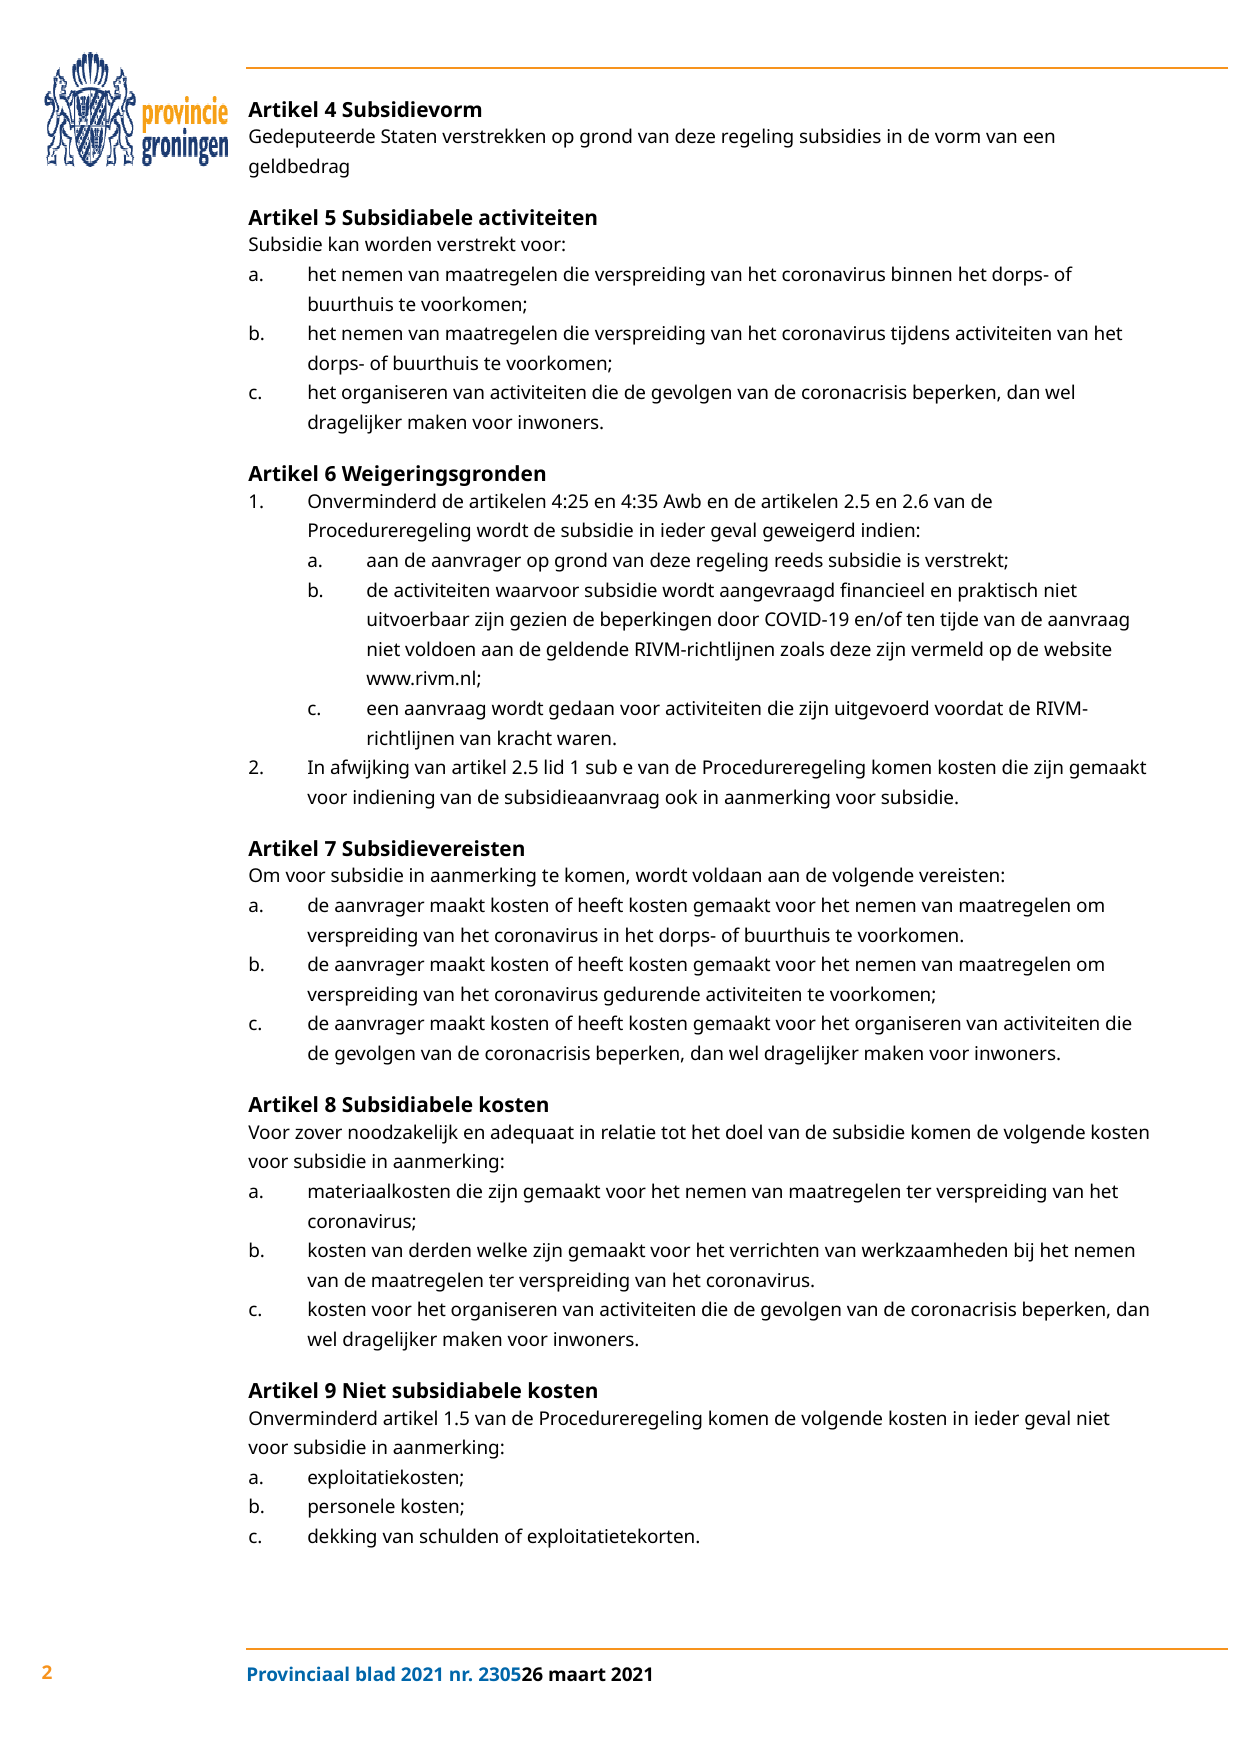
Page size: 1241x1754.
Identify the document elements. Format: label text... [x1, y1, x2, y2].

list exploitatiekosten; [248, 1464, 1152, 1490]
list een aanvraag wordt gedaan voor activiteiten die zijn uitgevoerd voordat de RIVM-richtlijnen van kracht waren. [307, 695, 1152, 750]
list kosten van derden welke zijn gemaakt voor het verrichten van werkzaamheden bij het nemen van de maatregelen ter verspreiding van het coronavirus. [248, 1237, 1152, 1293]
list de aanvrager maakt kosten of heeft kosten gemaakt voor het organiseren van activiteiten die de gevolgen van de coronacrisis beperken, dan wel dragelijker maken voor inwoners. [248, 1011, 1152, 1066]
text Artikel 9 Niet subsidiabele kosten [248, 1377, 1152, 1405]
list In afwijking van artikel 2.5 lid 1 sub e van de Procedureregeling komen kosten die zijn gemaakt voor indiening van de subsidieaanvraag ook in aanmerking voor subsidie. [248, 754, 1152, 809]
list het nemen van maatregelen die verspreiding van het coronavirus tijdens activiteiten van het dorps- of buurthuis te voorkomen; [248, 320, 1152, 376]
text Gedeputeerde Staten verstrekken op grond van deze regeling subsidies in de vorm van een geldbedrag [248, 123, 1152, 178]
list dekking van schulden of exploitatietekorten. [248, 1523, 1152, 1549]
list kosten voor het organiseren van activiteiten die de gevolgen van de coronacrisis beperken, dan wel dragelijker maken voor inwoners. [248, 1297, 1152, 1352]
list de aanvrager maakt kosten of heeft kosten gemaakt voor het nemen van maatregelen om verspreiding van het coronavirus in het dorps- of buurthuis te voorkomen. [248, 892, 1152, 948]
text Artikel 4 Subsidievorm [248, 95, 1152, 123]
text Artikel 8 Subsidiabele kosten [248, 1091, 1152, 1119]
text Om voor subsidie in aanmerking te komen, wordt voldaan aan de volgende vereisten: [248, 863, 1152, 888]
list materiaalkosten die zijn gemaakt voor het nemen van maatregelen ter verspreiding van het coronavirus; [248, 1178, 1152, 1233]
text Voor zover noodzakelijk en adequaat in relatie tot het doel van de subsidie komen de volgende kosten voor subsidie in aanmerking: [248, 1119, 1152, 1174]
list personele kosten; [248, 1494, 1152, 1519]
list de aanvrager maakt kosten of heeft kosten gemaakt voor het nemen van maatregelen om verspreiding van het coronavirus gedurende activiteiten te voorkomen; [248, 951, 1152, 1007]
list het nemen van maatregelen die verspreiding van het coronavirus binnen het dorps- of buurthuis te voorkomen; [248, 261, 1152, 317]
text Artikel 5 Subsidiabele activiteiten [248, 203, 1152, 232]
list het organiseren van activiteiten die de gevolgen van de coronacrisis beperken, dan wel dragelijker maken voor inwoners. [248, 379, 1152, 435]
picture [41, 47, 231, 172]
list Onverminderd de artikelen 4:25 en 4:35 Awb en de artikelen 2.5 en 2.6 van de Procedureregeling wordt de subsidie in ieder geval geweigerd indien: [248, 488, 1152, 543]
text Subsidie kan worden verstrekt voor: [248, 232, 1152, 257]
list aan de aanvrager op grond van deze regeling reeds subsidie is verstrekt; [307, 547, 1152, 573]
list de activiteiten waarvoor subsidie wordt aangevraagd financieel en praktisch niet uitvoerbaar zijn gezien de beperkingen door COVID-19 en/of ten tijde van de aanvraag niet voldoen aan de geldende RIVM-richtlijnen zoals deze zijn vermeld op de website www.rivm.nl; [307, 577, 1152, 691]
text Onverminderd artikel 1.5 van de Procedureregeling komen de volgende kosten in ieder geval niet voor subsidie in aanmerking: [248, 1405, 1152, 1460]
text Artikel 6 Weigeringsgronden [248, 459, 1152, 488]
text Artikel 7 Subsidievereisten [248, 834, 1152, 863]
